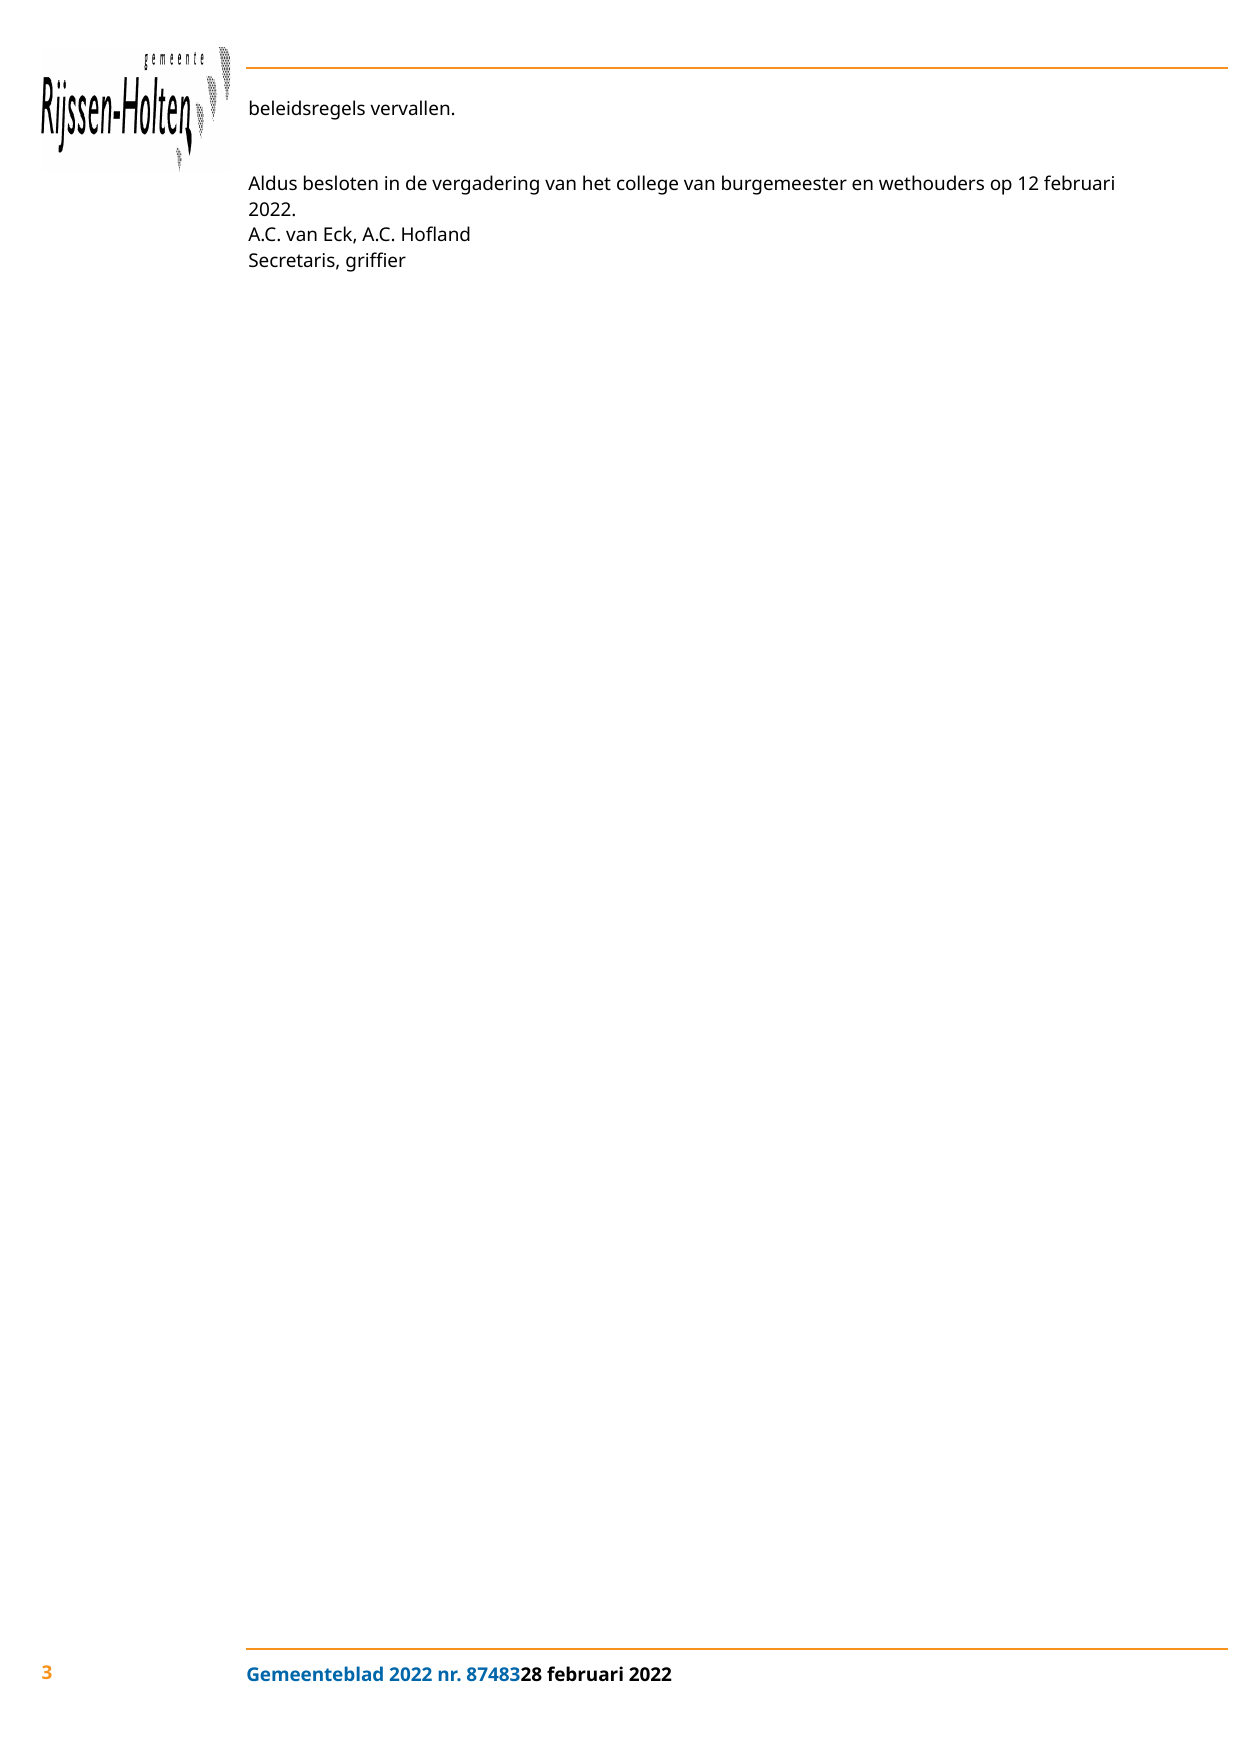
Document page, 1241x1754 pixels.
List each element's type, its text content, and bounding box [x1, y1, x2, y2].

text Aldus besloten in de vergadering van het college van burgemeester en wethouders op 12 februari 2022. [248, 170, 1152, 221]
text Secretaris, griffier [248, 247, 1152, 273]
text A.C. van Eck, A.C. Hofland [248, 221, 1152, 247]
text beleidsregels vervallen. [248, 95, 1152, 121]
picture [41, 47, 231, 172]
